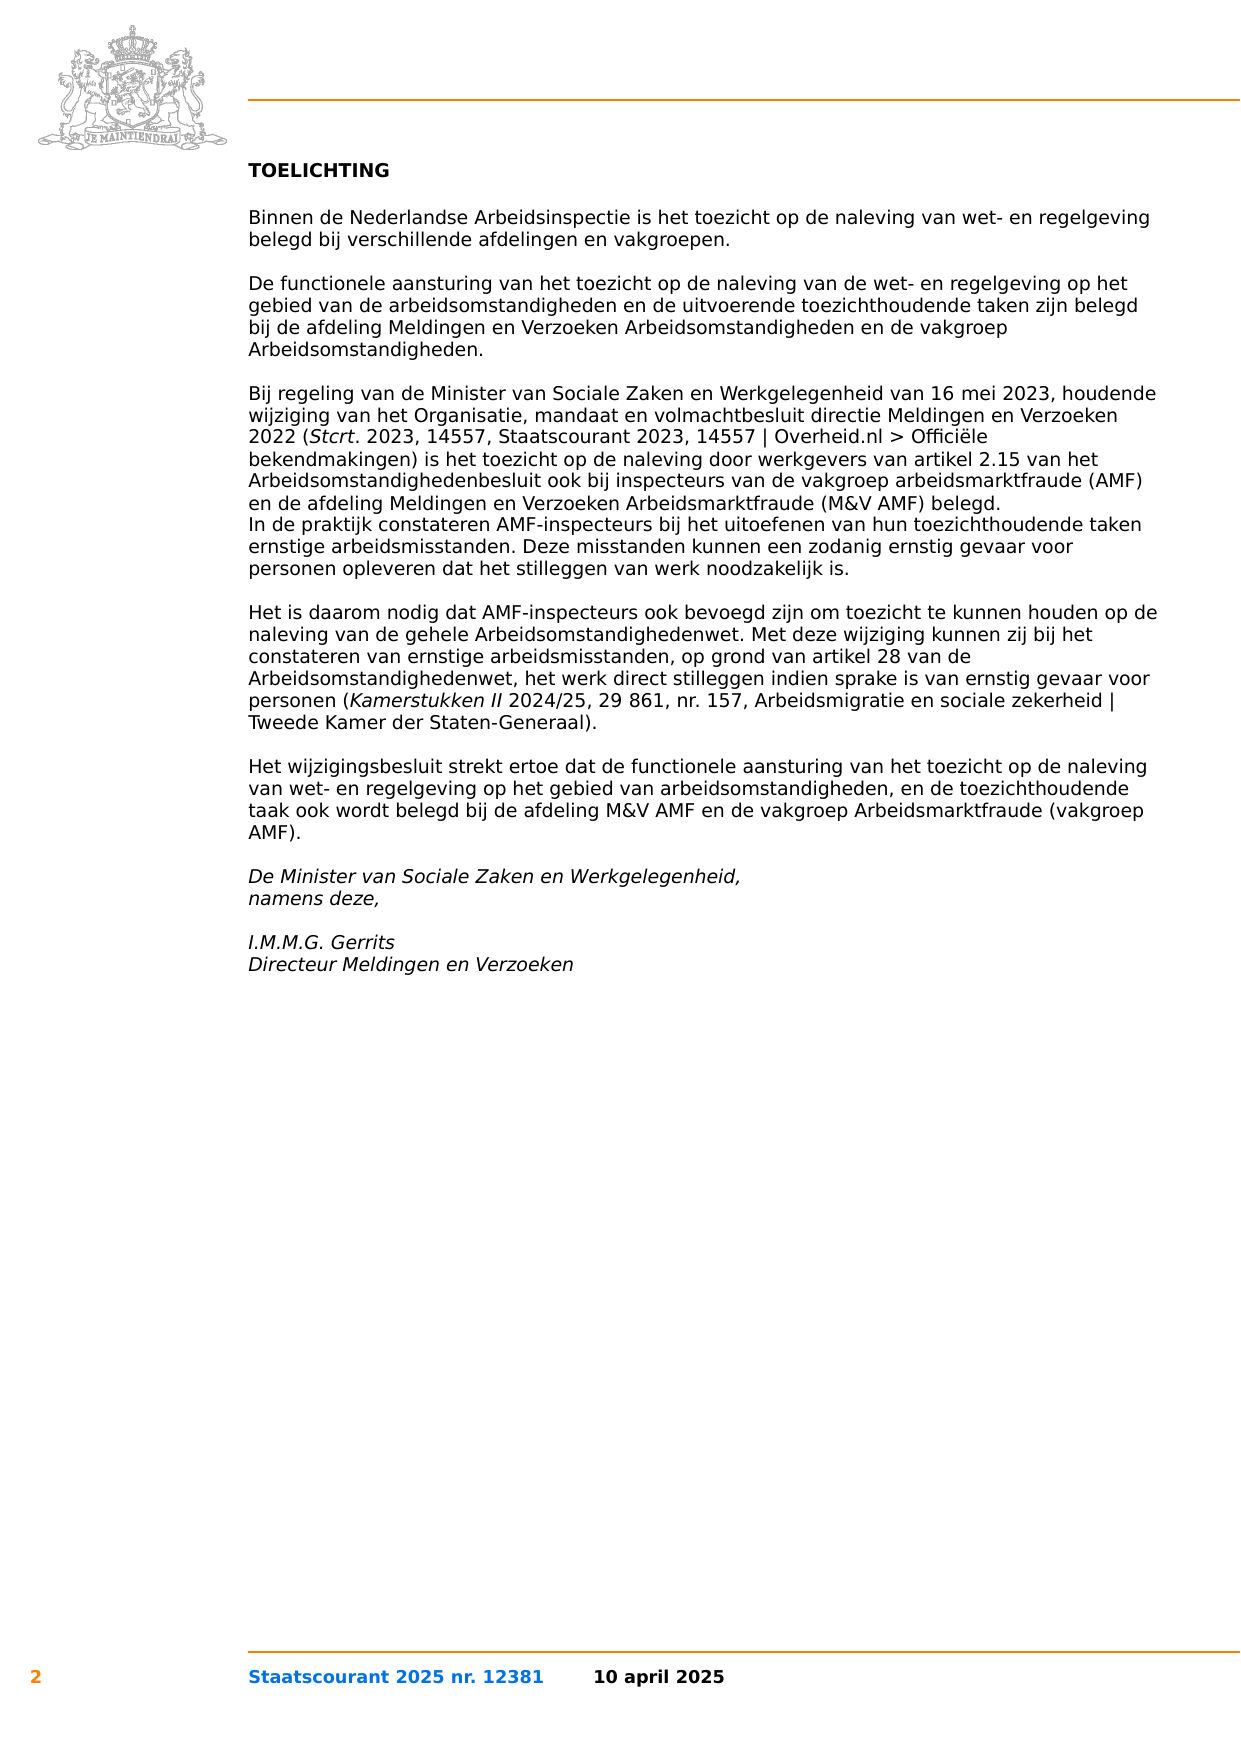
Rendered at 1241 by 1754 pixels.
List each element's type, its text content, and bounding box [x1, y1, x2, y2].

text In de praktijk constateren AMF-inspecteurs bij het uitoefenen van hun toezichthoudende taken ernstige arbeidsmisstanden. Deze misstanden kunnen een zodanig ernstig gevaar voor personen opleveren dat het stilleggen van werk noodzakelijk is. [248, 514, 1163, 580]
text Het is daarom nodig dat AMF-inspecteurs ook bevoegd zijn om toezicht te kunnen houden op de naleving van de gehele Arbeidsomstandighedenwet. Met deze wijziging kunnen zij bij het constateren van ernstige arbeidsmisstanden, op grond van artikel 28 van de Arbeidsomstandighedenwet, het werk direct stilleggen indien sprake is van ernstig gevaar voor personen (Kamerstukken II 2024/25, 29 861, nr. 157, Arbeidsmigratie en sociale zekerheid | Tweede Kamer der Staten-Generaal). [248, 602, 1163, 734]
text Bij regeling van de Minister van Sociale Zaken en Werkgelegenheid van 16 mei 2023, houdende wijziging van het Organisatie, mandaat en volmachtbesluit directie Meldingen en Verzoeken 2022 (Stcrt. 2023, 14557, Staatscourant 2023, 14557 | Overheid.nl > Officiële bekendmakingen) is het toezicht op de naleving door werkgevers van artikel 2.15 van het Arbeidsomstandighedenbesluit ook bij inspecteurs van de vakgroep arbeidsmarktfraude (AMF) en de afdeling Meldingen en Verzoeken Arbeidsmarktfraude (M&V AMF) belegd. [248, 382, 1163, 514]
picture [38, 25, 227, 150]
text Het wijzigingsbesluit strekt ertoe dat de functionele aansturing van het toezicht op de naleving van wet- en regelgeving op het gebied van arbeidsomstandigheden, en de toezichthoudende taak ook wordt belegd bij de afdeling M&V AMF en de vakgroep Arbeidsmarktfraude (vakgroep AMF). [248, 756, 1163, 844]
text De Minister van Sociale Zaken en Werkgelegenheid, namens deze, I.M.M.G. Gerrits Directeur Meldingen en Verzoeken [248, 866, 1163, 976]
text De functionele aansturing van het toezicht op de naleving van de wet- en regelgeving op het gebied van de arbeidsomstandigheden en de uitvoerende toezichthoudende taken zijn belegd bij de afdeling Meldingen en Verzoeken Arbeidsomstandigheden en de vakgroep Arbeidsomstandigheden. [248, 273, 1163, 361]
text Binnen de Nederlandse Arbeidsinspectie is het toezicht op de naleving van wet- en regelgeving belegd bij verschillende afdelingen en vakgroepen. [248, 207, 1163, 251]
subtitle TOELICHTING [248, 160, 1163, 182]
